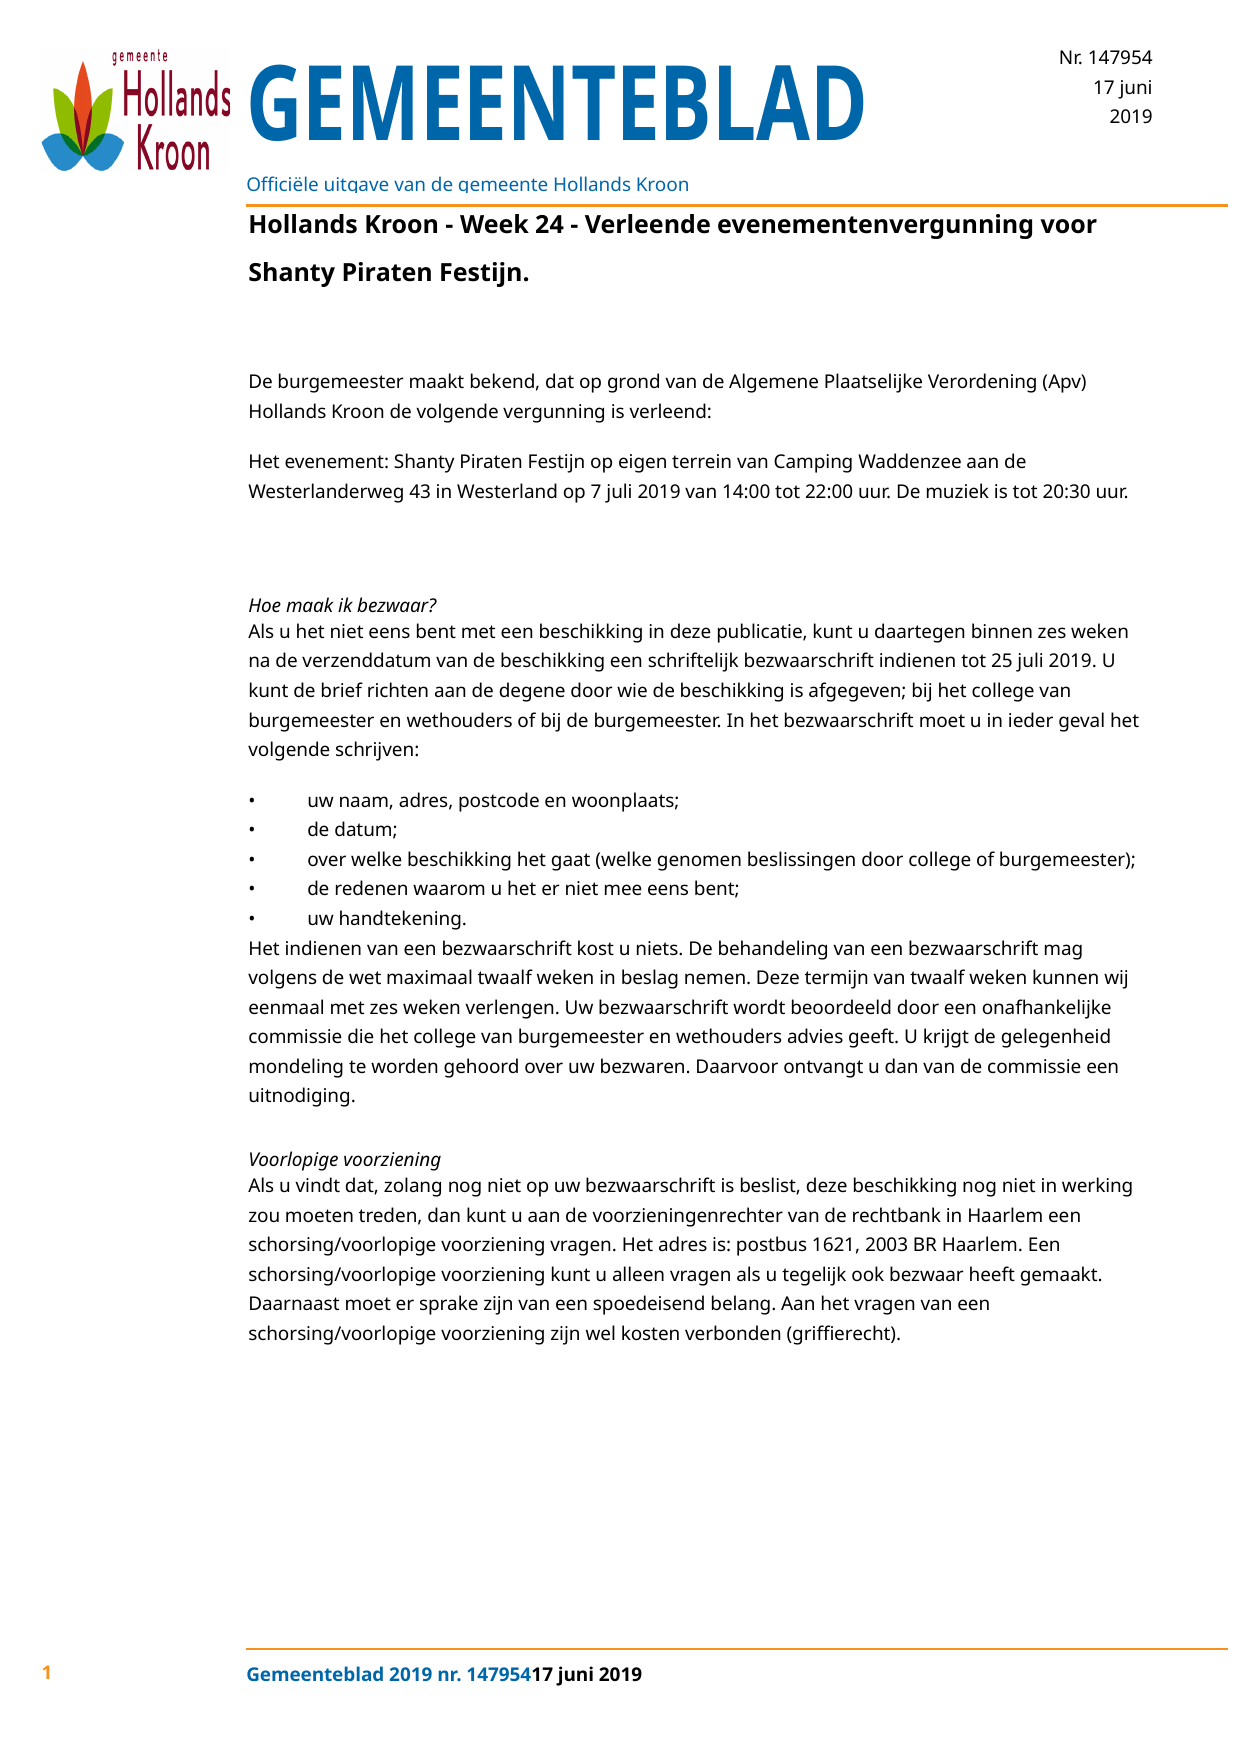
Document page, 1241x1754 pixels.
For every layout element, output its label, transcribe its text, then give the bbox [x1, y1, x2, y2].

text Als u het niet eens bent met een beschikking in deze publicatie, kunt u daartegen binnen zes weken na de verzenddatum van de beschikking een schriftelijk bezwaarschrift indienen tot 25 juli 2019. U kunt de brief richten aan de degene door wie de beschikking is afgegeven; bij het college van burgemeester en wethouders of bij de burgemeester. In het bezwaarschrift moet u in ieder geval het volgende schrijven: [248, 618, 1152, 762]
text Als u vindt dat, zolang nog niet op uw bezwaarschrift is beslist, deze beschikking nog niet in werking zou moeten treden, dan kunt u aan de voorzieningenrechter van de rechtbank in Haarlem een schorsing/voorlopige voorziening vragen. Het adres is: postbus 1621, 2003 BR Haarlem. Een schorsing/voorlopige voorziening kunt u alleen vragen als u tegelijk ook bezwaar heeft gemaakt. Daarnaast moet er sprake zijn van een spoedeisend belang. Aan het vragen van een schorsing/voorlopige voorziening zijn wel kosten verbonden (griffierecht). [248, 1172, 1152, 1346]
text Het indienen van een bezwaarschrift kost u niets. De behandeling van een bezwaarschrift mag volgens de wet maximaal twaalf weken in beslag nemen. Deze termijn van twaalf weken kunnen wij eenmaal met zes weken verlengen. Uw bezwaarschrift wordt beoordeeld door een onafhankelijke commissie die het college van burgemeester en wethouders advies geeft. U krijgt de gelegenheid mondeling te worden gehoord over uw bezwaren. Daarvoor ontvangt u dan van de commissie een uitnodiging. [248, 935, 1152, 1108]
picture [41, 47, 231, 172]
text Hoe maak ik bezwaar? [248, 592, 1152, 618]
text Het evenement: Shanty Piraten Festijn op eigen terrein van Camping Waddenzee aan de Westerlanderweg 43 in Westerland op 7 juli 2019 van 14:00 tot 22:00 uur. De muziek is tot 20:30 uur. [248, 448, 1152, 504]
list de redenen waarom u het er niet mee eens bent; [248, 876, 1152, 901]
list over welke beschikking het gaat (welke genomen beslissingen door college of burgemeester); [248, 846, 1152, 872]
list uw handtekening. [248, 905, 1152, 931]
text Voorlopige voorziening [248, 1147, 1152, 1172]
list uw naam, adres, postcode en woonplaats; [248, 787, 1152, 812]
text Hollands Kroon - Week 24 - Verleende evenementenvergunning voor Shanty Piraten Festijn. [248, 207, 1152, 288]
list de datum; [248, 816, 1152, 842]
text De burgemeester maakt bekend, dat op grond van de Algemene Plaatselijke Verordening (Apv) Hollands Kroon de volgende vergunning is verleend: [248, 368, 1152, 424]
